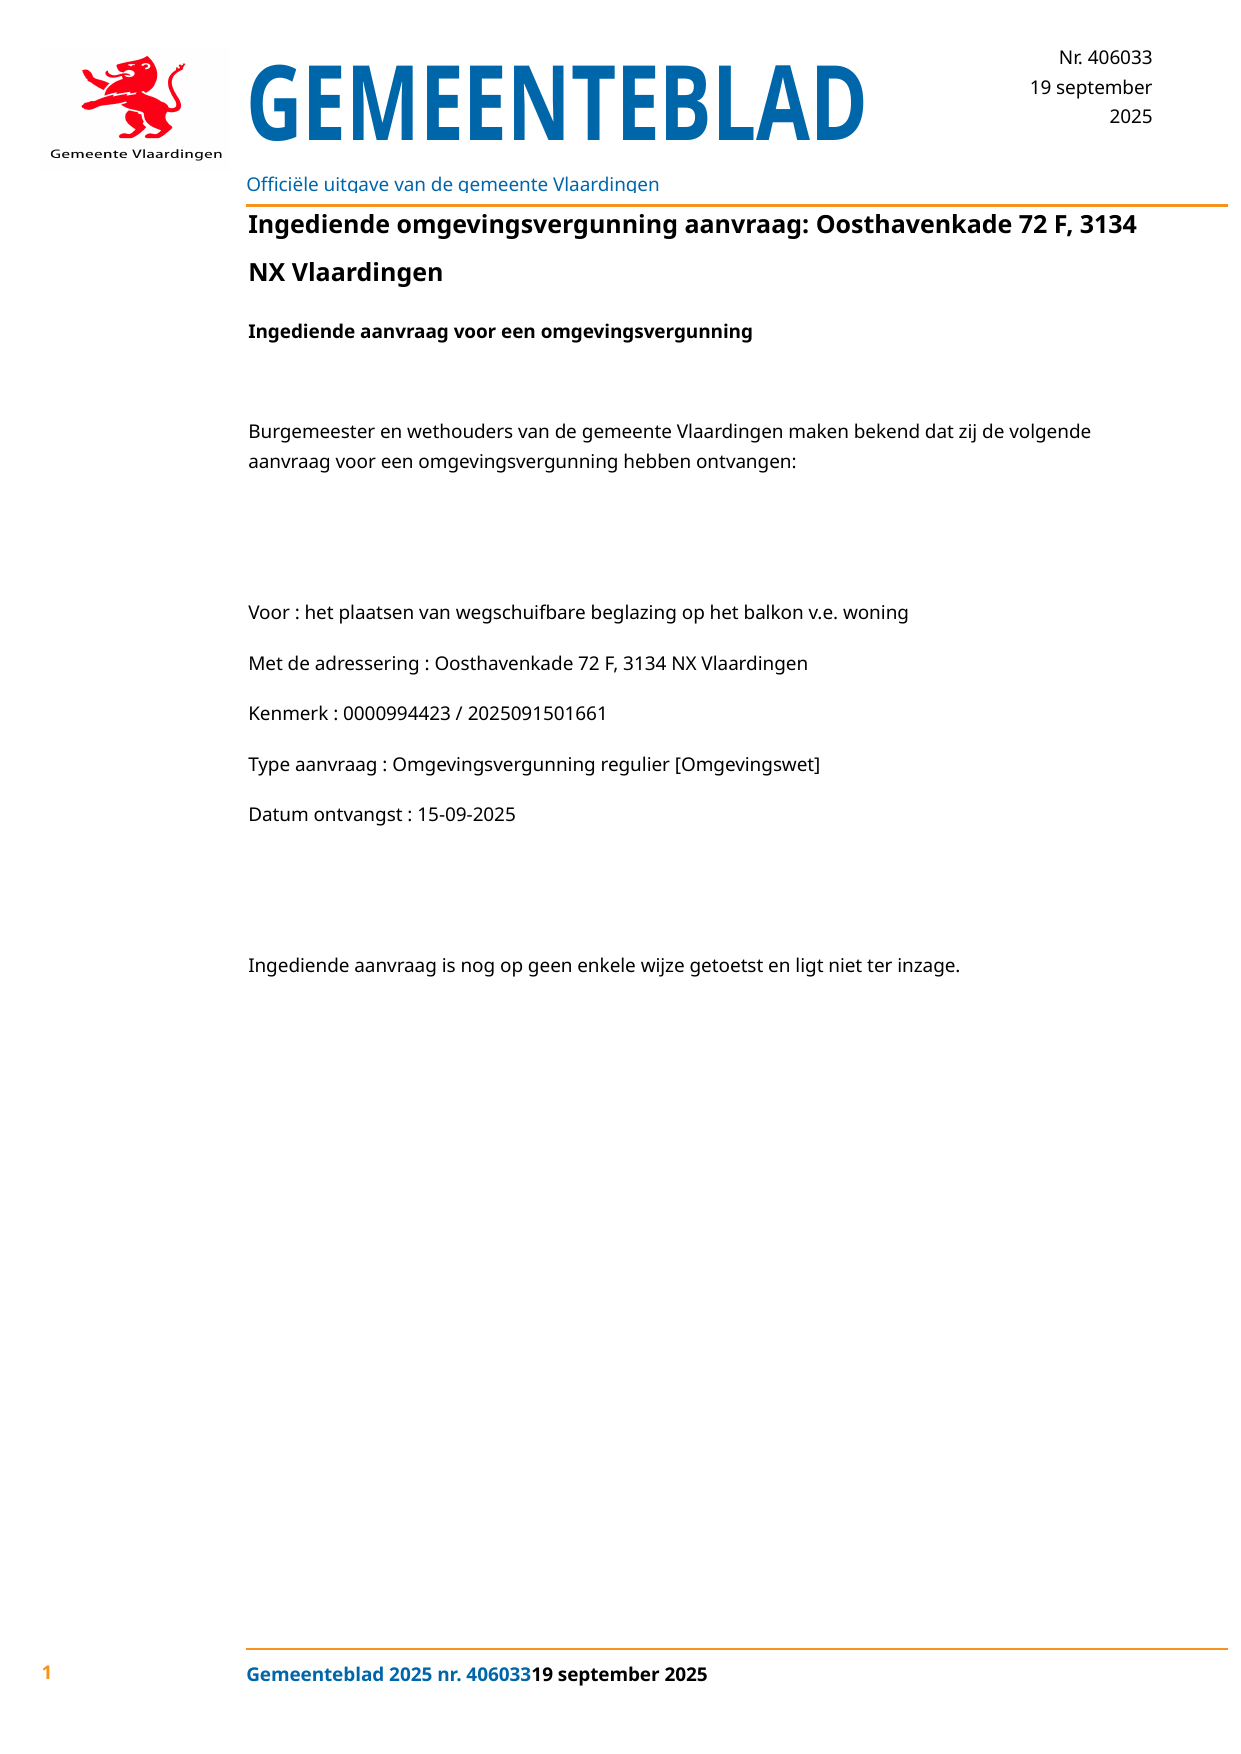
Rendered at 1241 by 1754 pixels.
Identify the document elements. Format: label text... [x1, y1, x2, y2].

text Ingediende aanvraag voor een omgevingsvergunning [248, 318, 1152, 344]
text Met de adressering : Oosthavenkade 72 F, 3134 NX Vlaardingen [248, 650, 1152, 676]
text Ingediende omgevingsvergunning aanvraag: Oosthavenkade 72 F, 3134 NX Vlaardingen [248, 207, 1152, 288]
text Datum ontvangst : 15-09-2025 [248, 801, 1152, 827]
text Ingediende aanvraag is nog op geen enkele wijze getoetst en ligt niet ter inzage. [248, 952, 1152, 978]
text Burgemeester en wethouders van de gemeente Vlaardingen maken bekend dat zij de volgende aanvraag voor een omgevingsvergunning hebben ontvangen: [248, 419, 1152, 474]
text Kenmerk : 0000994423 / 2025091501661 [248, 700, 1152, 726]
text Voor : het plaatsen van wegschuifbare beglazing op het balkon v.e. woning [248, 599, 1152, 625]
picture [41, 47, 231, 172]
text Type aanvraag : Omgevingsvergunning regulier [Omgevingswet] [248, 751, 1152, 777]
